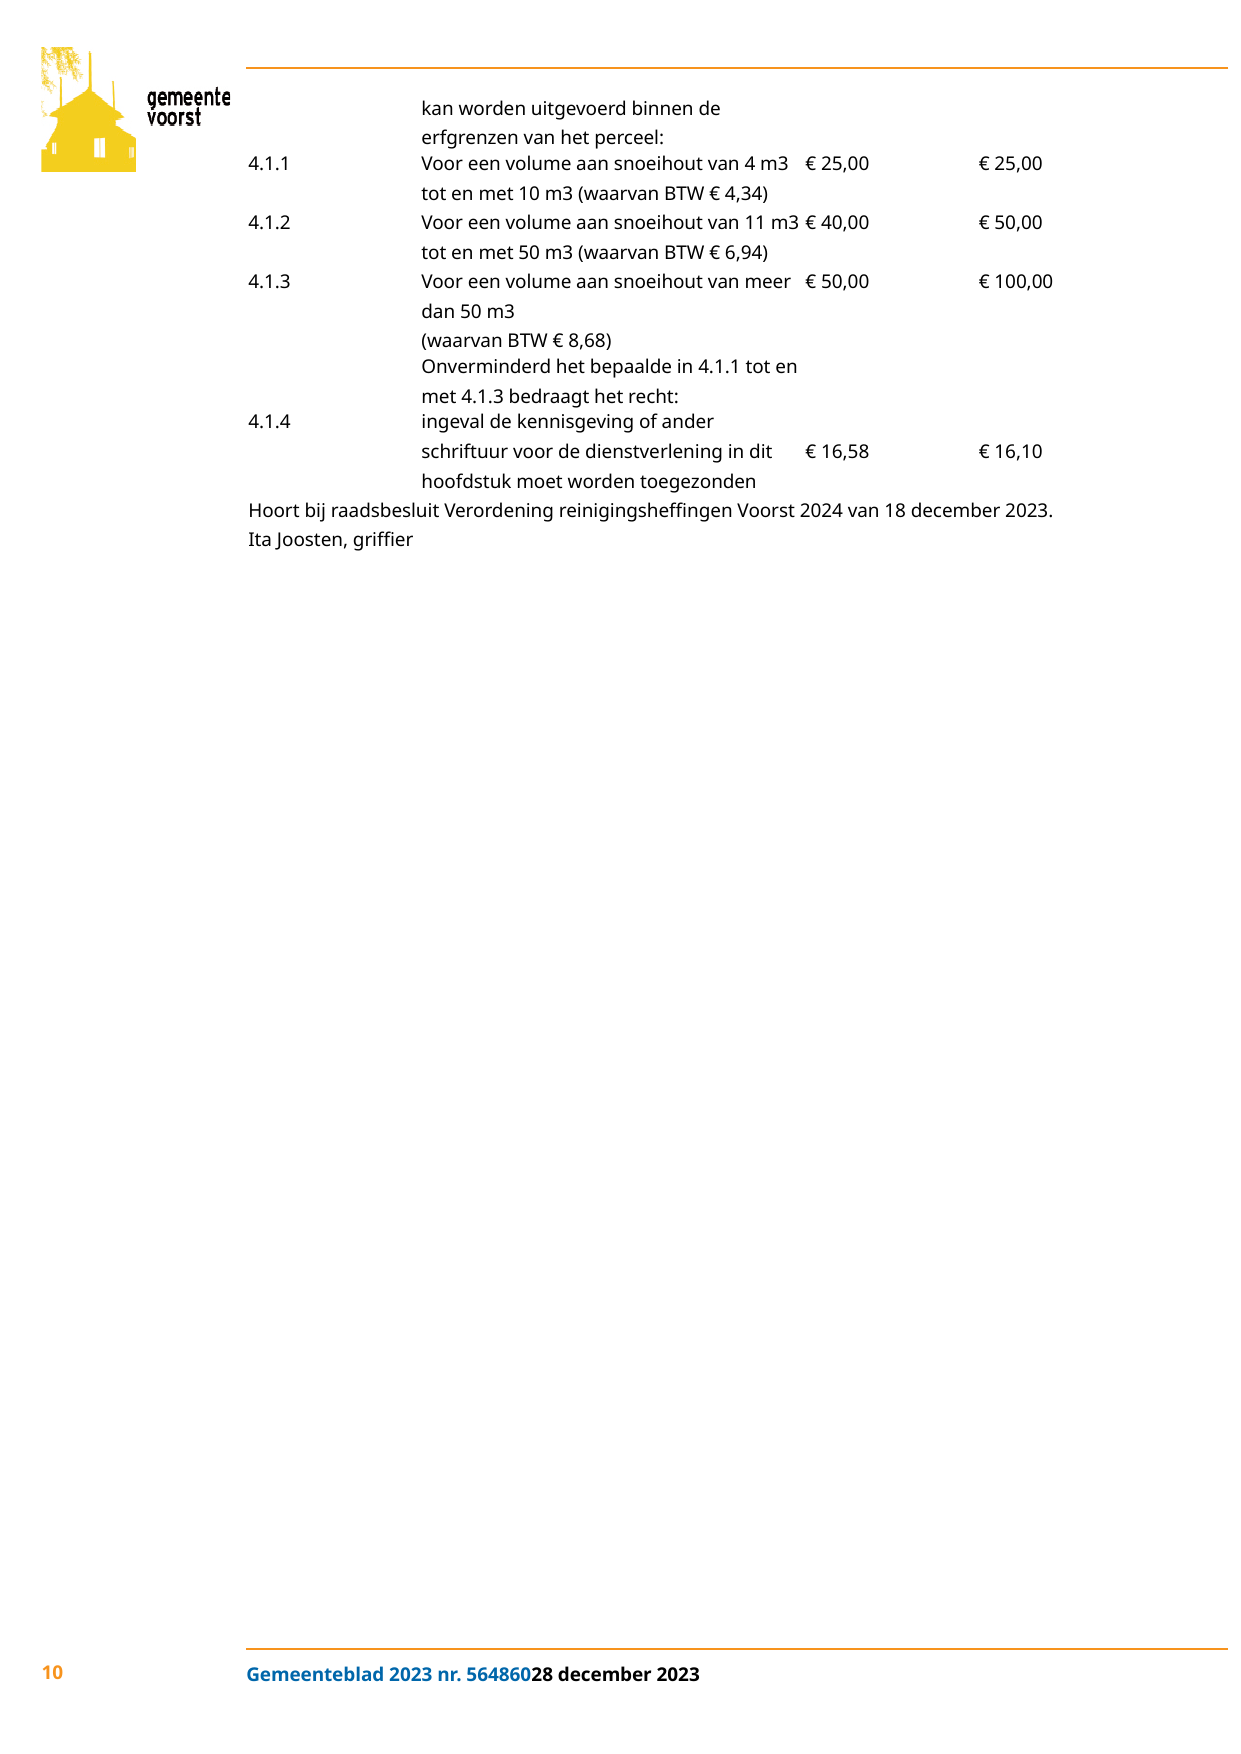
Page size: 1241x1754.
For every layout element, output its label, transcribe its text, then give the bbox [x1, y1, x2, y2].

table_cell [805, 353, 978, 409]
table_cell € 16,10 [979, 409, 1152, 493]
table_cell Onverminderd het bepaalde in 4.1.1 tot en met 4.1.3 bedraagt het recht: [421, 353, 805, 409]
table_header [248, 95, 421, 150]
table_cell € 16,58 [805, 409, 978, 493]
text Hoort bij raadsbesluit Verordening reinigingsheffingen Voorst 2024 van 18 december 2023. [248, 497, 1152, 522]
table_cell 4.1.4 [248, 409, 421, 493]
table_cell ingeval de kennisgeving of ander schriftuur voor de dienstverlening in dit hoofdstuk moet worden toegezonden [421, 409, 805, 493]
text Ita Joosten, griffier [248, 526, 1152, 552]
table_cell [979, 353, 1152, 409]
picture [41, 47, 231, 172]
table_header [979, 95, 1152, 150]
table_cell 4.1.1 4.1.2 4.1.3 [248, 150, 421, 353]
table_cell Voor een volume aan snoeihout van 4 m3 tot en met 10 m3 (waarvan BTW € 4,34) Voor een volume aan snoeihout van 11 m3 tot en met 50 m3 (waarvan BTW € 6,94) Voor een volume aan snoeihout van meer dan 50 m3 (waarvan BTW € 8,68) [421, 150, 805, 353]
table_header [805, 95, 978, 150]
table_header kan worden uitgevoerd binnen de erfgrenzen van het perceel: [421, 95, 805, 150]
table_cell € 25,00 € 50,00 € 100,00 [979, 150, 1152, 353]
table_cell € 25,00 € 40,00 € 50,00 [805, 150, 978, 353]
table_cell [248, 353, 421, 409]
